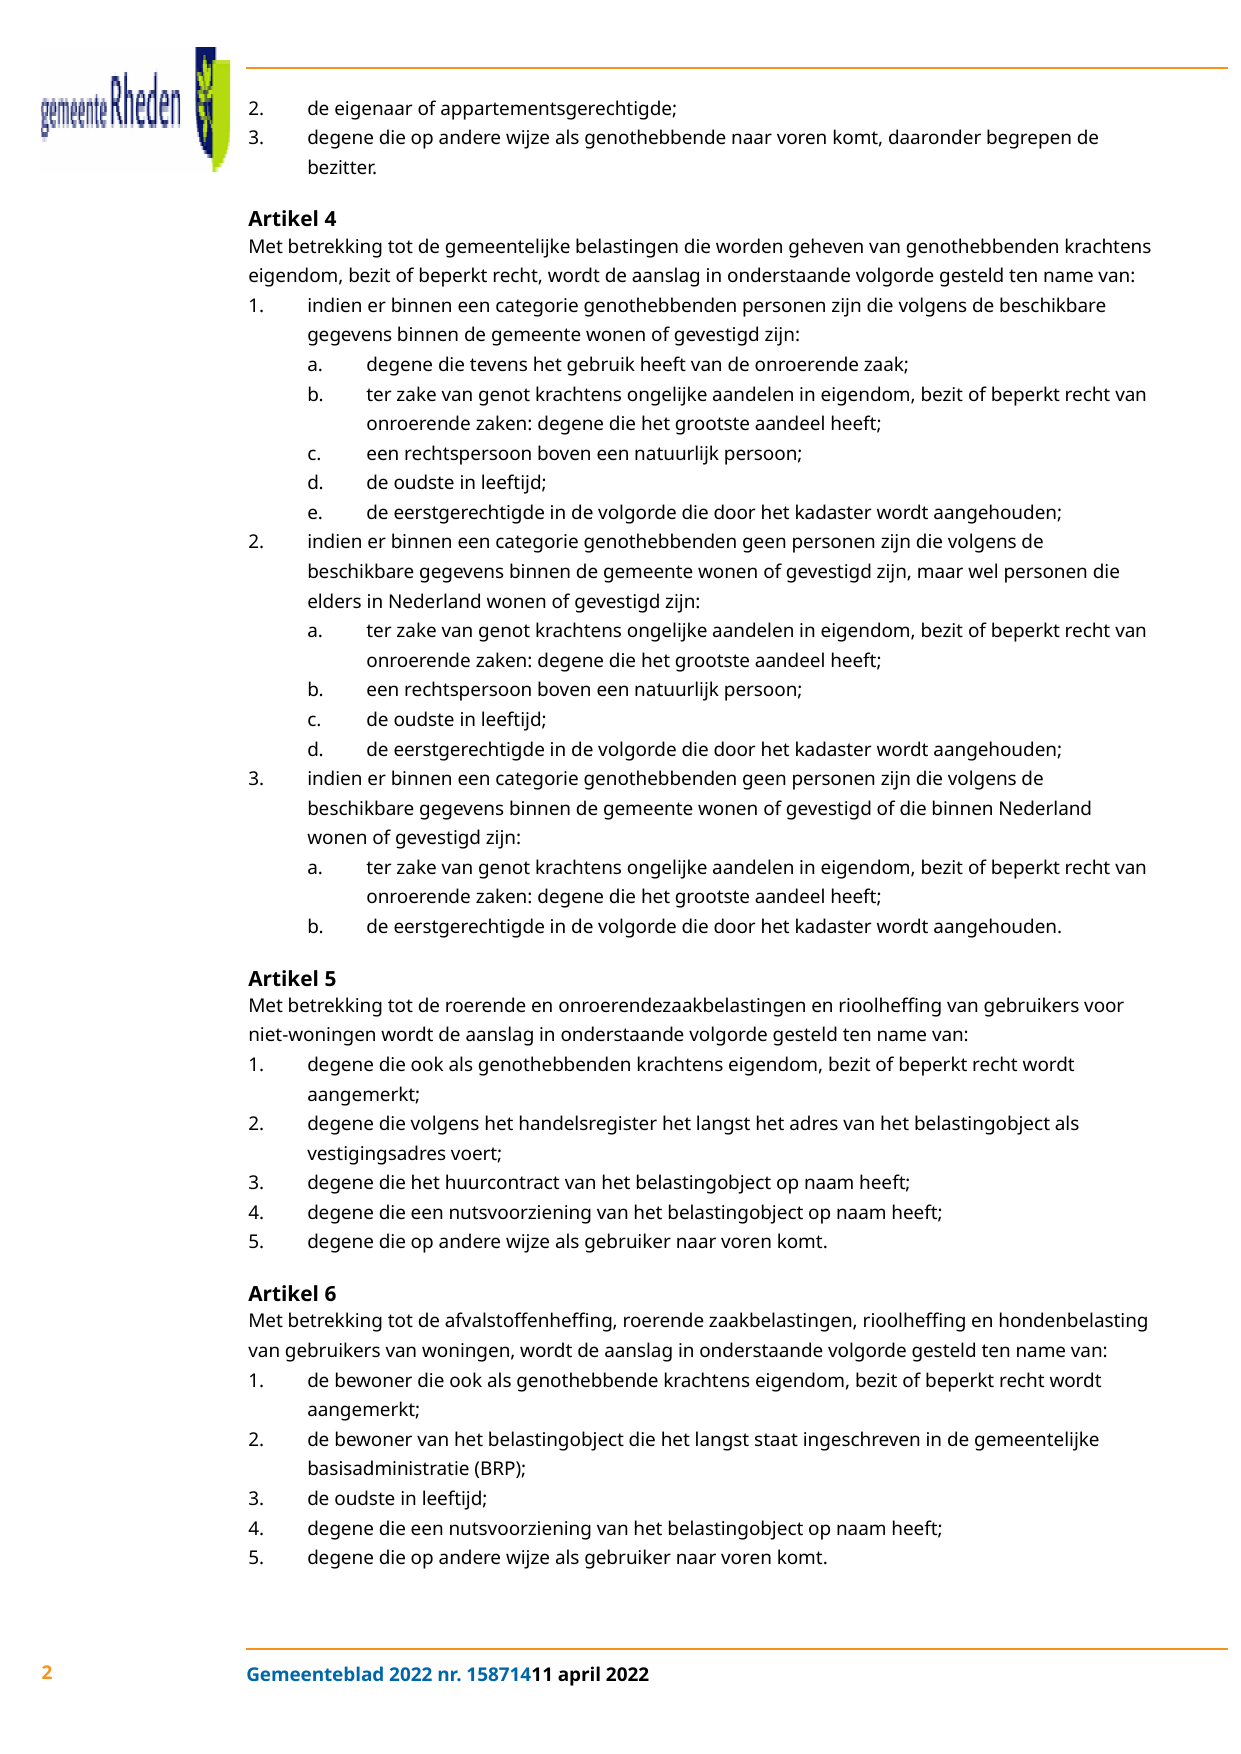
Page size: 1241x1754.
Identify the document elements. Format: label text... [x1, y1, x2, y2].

text Artikel 6 [248, 1279, 1152, 1308]
list de eerstgerechtigde in de volgorde die door het kadaster wordt aangehouden; [307, 499, 1152, 525]
list indien er binnen een categorie genothebbenden geen personen zijn die volgens de beschikbare gegevens binnen de gemeente wonen of gevestigd zijn, maar wel personen die elders in Nederland wonen of gevestigd zijn: [248, 529, 1152, 613]
list degene die tevens het gebruik heeft van de onroerende zaak; [307, 351, 1152, 377]
list ter zake van genot krachtens ongelijke aandelen in eigendom, bezit of beperkt recht van onroerende zaken: degene die het grootste aandeel heeft; [307, 381, 1152, 436]
list ter zake van genot krachtens ongelijke aandelen in eigendom, bezit of beperkt recht van onroerende zaken: degene die het grootste aandeel heeft; [307, 617, 1152, 673]
list de oudste in leeftijd; [307, 469, 1152, 495]
list de oudste in leeftijd; [248, 1485, 1152, 1511]
list de eerstgerechtigde in de volgorde die door het kadaster wordt aangehouden; [307, 736, 1152, 761]
list de oudste in leeftijd; [307, 706, 1152, 732]
list een rechtspersoon boven een natuurlijk persoon; [307, 677, 1152, 702]
list de bewoner van het belastingobject die het langst staat ingeschreven in de gemeentelijke basisadministratie (BRP); [248, 1426, 1152, 1481]
list de eigenaar of appartementsgerechtigde; [248, 95, 1152, 121]
list de eerstgerechtigde in de volgorde die door het kadaster wordt aangehouden. [307, 913, 1152, 939]
list een rechtspersoon boven een natuurlijk persoon; [307, 440, 1152, 466]
text Artikel 5 [248, 964, 1152, 992]
list degene die op andere wijze als gebruiker naar voren komt. [248, 1544, 1152, 1570]
picture [41, 47, 231, 172]
text Met betrekking tot de afvalstoffenheffing, roerende zaakbelastingen, rioolheffing en hondenbelasting van gebruikers van woningen, wordt de aanslag in onderstaande volgorde gesteld ten name van: [248, 1308, 1152, 1363]
list degene die op andere wijze als genothebbende naar voren komt, daaronder begrepen de bezitter. [248, 124, 1152, 180]
text Artikel 4 [248, 204, 1152, 233]
list degene die volgens het handelsregister het langst het adres van het belastingobject als vestigingsadres voert; [248, 1110, 1152, 1166]
text Met betrekking tot de roerende en onroerendezaakbelastingen en rioolheffing van gebruikers voor niet-woningen wordt de aanslag in onderstaande volgorde gesteld ten name van: [248, 992, 1152, 1047]
list indien er binnen een categorie genothebbenden geen personen zijn die volgens de beschikbare gegevens binnen de gemeente wonen of gevestigd of die binnen Nederland wonen of gevestigd zijn: [248, 765, 1152, 850]
list degene die het huurcontract van het belastingobject op naam heeft; [248, 1169, 1152, 1195]
text Met betrekking tot de gemeentelijke belastingen die worden geheven van genothebbenden krachtens eigendom, bezit of beperkt recht, wordt de aanslag in onderstaande volgorde gesteld ten name van: [248, 233, 1152, 288]
list degene die een nutsvoorziening van het belastingobject op naam heeft; [248, 1515, 1152, 1540]
list degene die op andere wijze als gebruiker naar voren komt. [248, 1229, 1152, 1254]
list de bewoner die ook als genothebbende krachtens eigendom, bezit of beperkt recht wordt aangemerkt; [248, 1367, 1152, 1422]
list indien er binnen een categorie genothebbenden personen zijn die volgens de beschikbare gegevens binnen de gemeente wonen of gevestigd zijn: [248, 292, 1152, 347]
list degene die een nutsvoorziening van het belastingobject op naam heeft; [248, 1199, 1152, 1225]
list ter zake van genot krachtens ongelijke aandelen in eigendom, bezit of beperkt recht van onroerende zaken: degene die het grootste aandeel heeft; [307, 854, 1152, 909]
list degene die ook als genothebbenden krachtens eigendom, bezit of beperkt recht wordt aangemerkt; [248, 1051, 1152, 1107]
